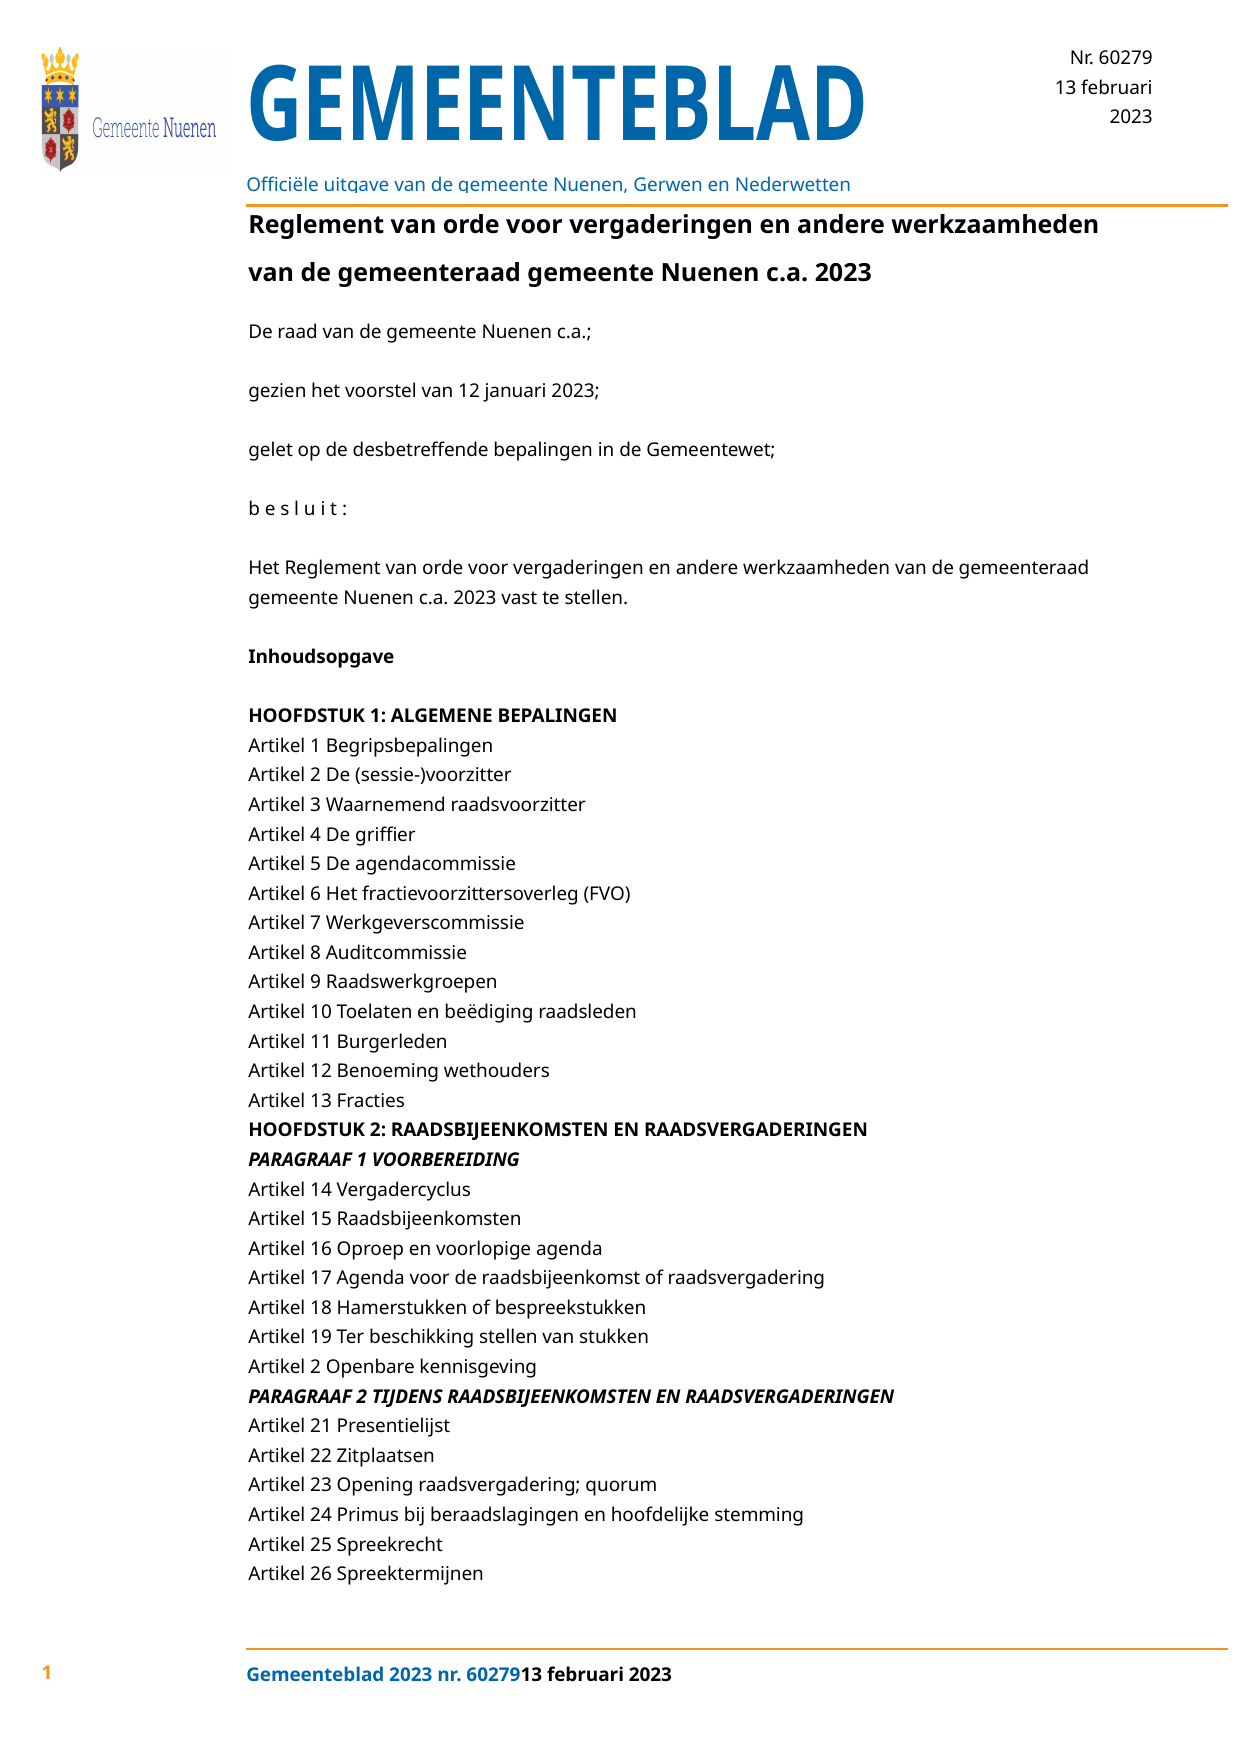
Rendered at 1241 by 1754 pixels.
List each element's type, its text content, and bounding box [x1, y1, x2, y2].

text Artikel 26 Spreektermijnen [248, 1560, 1152, 1586]
text Artikel 24 Primus bij beraadslagingen en hoofdelijke stemming [248, 1501, 1152, 1527]
text Het Reglement van orde voor vergaderingen en andere werkzaamheden van de gemeenteraad gemeente Nuenen c.a. 2023 vast te stellen. [248, 554, 1152, 610]
text Artikel 2 De (sessie-)voorzitter [248, 762, 1152, 787]
text Artikel 11 Burgerleden [248, 1028, 1152, 1054]
text Artikel 19 Ter beschikking stellen van stukken [248, 1324, 1152, 1349]
text Artikel 18 Hamerstukken of bespreekstukken [248, 1294, 1152, 1320]
text Artikel 7 Werkgeverscommissie [248, 909, 1152, 935]
text De raad van de gemeente Nuenen c.a.; [248, 318, 1152, 344]
text Artikel 13 Fracties [248, 1087, 1152, 1113]
text Reglement van orde voor vergaderingen en andere werkzaamheden van de gemeenteraad gemeente Nuenen c.a. 2023 [248, 207, 1152, 288]
text Artikel 9 Raadswerkgroepen [248, 969, 1152, 994]
text PARAGRAAF 1 VOORBEREIDING [248, 1146, 1152, 1172]
text Artikel 4 De griffier [248, 821, 1152, 847]
text Artikel 5 De agendacommissie [248, 850, 1152, 876]
text gezien het voorstel van 12 januari 2023; [248, 377, 1152, 403]
text Artikel 21 Presentielijst [248, 1412, 1152, 1438]
text Inhoudsopgave [248, 643, 1152, 669]
text Artikel 16 Oproep en voorlopige agenda [248, 1235, 1152, 1261]
text Artikel 10 Toelaten en beëdiging raadsleden [248, 998, 1152, 1024]
text Artikel 15 Raadsbijeenkomsten [248, 1205, 1152, 1231]
text Artikel 12 Benoeming wethouders [248, 1057, 1152, 1083]
text PARAGRAAF 2 TIJDENS RAADSBIJEENKOMSTEN EN RAADSVERGADERINGEN [248, 1383, 1152, 1409]
text HOOFDSTUK 2: RAADSBIJEENKOMSTEN EN RAADSVERGADERINGEN [248, 1117, 1152, 1142]
text HOOFDSTUK 1: ALGEMENE BEPALINGEN [248, 702, 1152, 728]
text Artikel 6 Het fractievoorzittersoverleg (FVO) [248, 880, 1152, 906]
text Artikel 22 Zitplaatsen [248, 1442, 1152, 1468]
text Artikel 23 Opening raadsvergadering; quorum [248, 1472, 1152, 1497]
text Artikel 8 Auditcommissie [248, 939, 1152, 965]
text b e s l u i t : [248, 495, 1152, 521]
picture [41, 47, 231, 172]
text Artikel 25 Spreekrecht [248, 1531, 1152, 1557]
text Artikel 1 Begripsbepalingen [248, 732, 1152, 758]
text Artikel 17 Agenda voor de raadsbijeenkomst of raadsvergadering [248, 1264, 1152, 1290]
text Artikel 3 Waarnemend raadsvoorzitter [248, 791, 1152, 817]
text Artikel 14 Vergadercyclus [248, 1176, 1152, 1202]
text gelet op de desbetreffende bepalingen in de Gemeentewet; [248, 436, 1152, 462]
text Artikel 2 Openbare kennisgeving [248, 1353, 1152, 1379]
